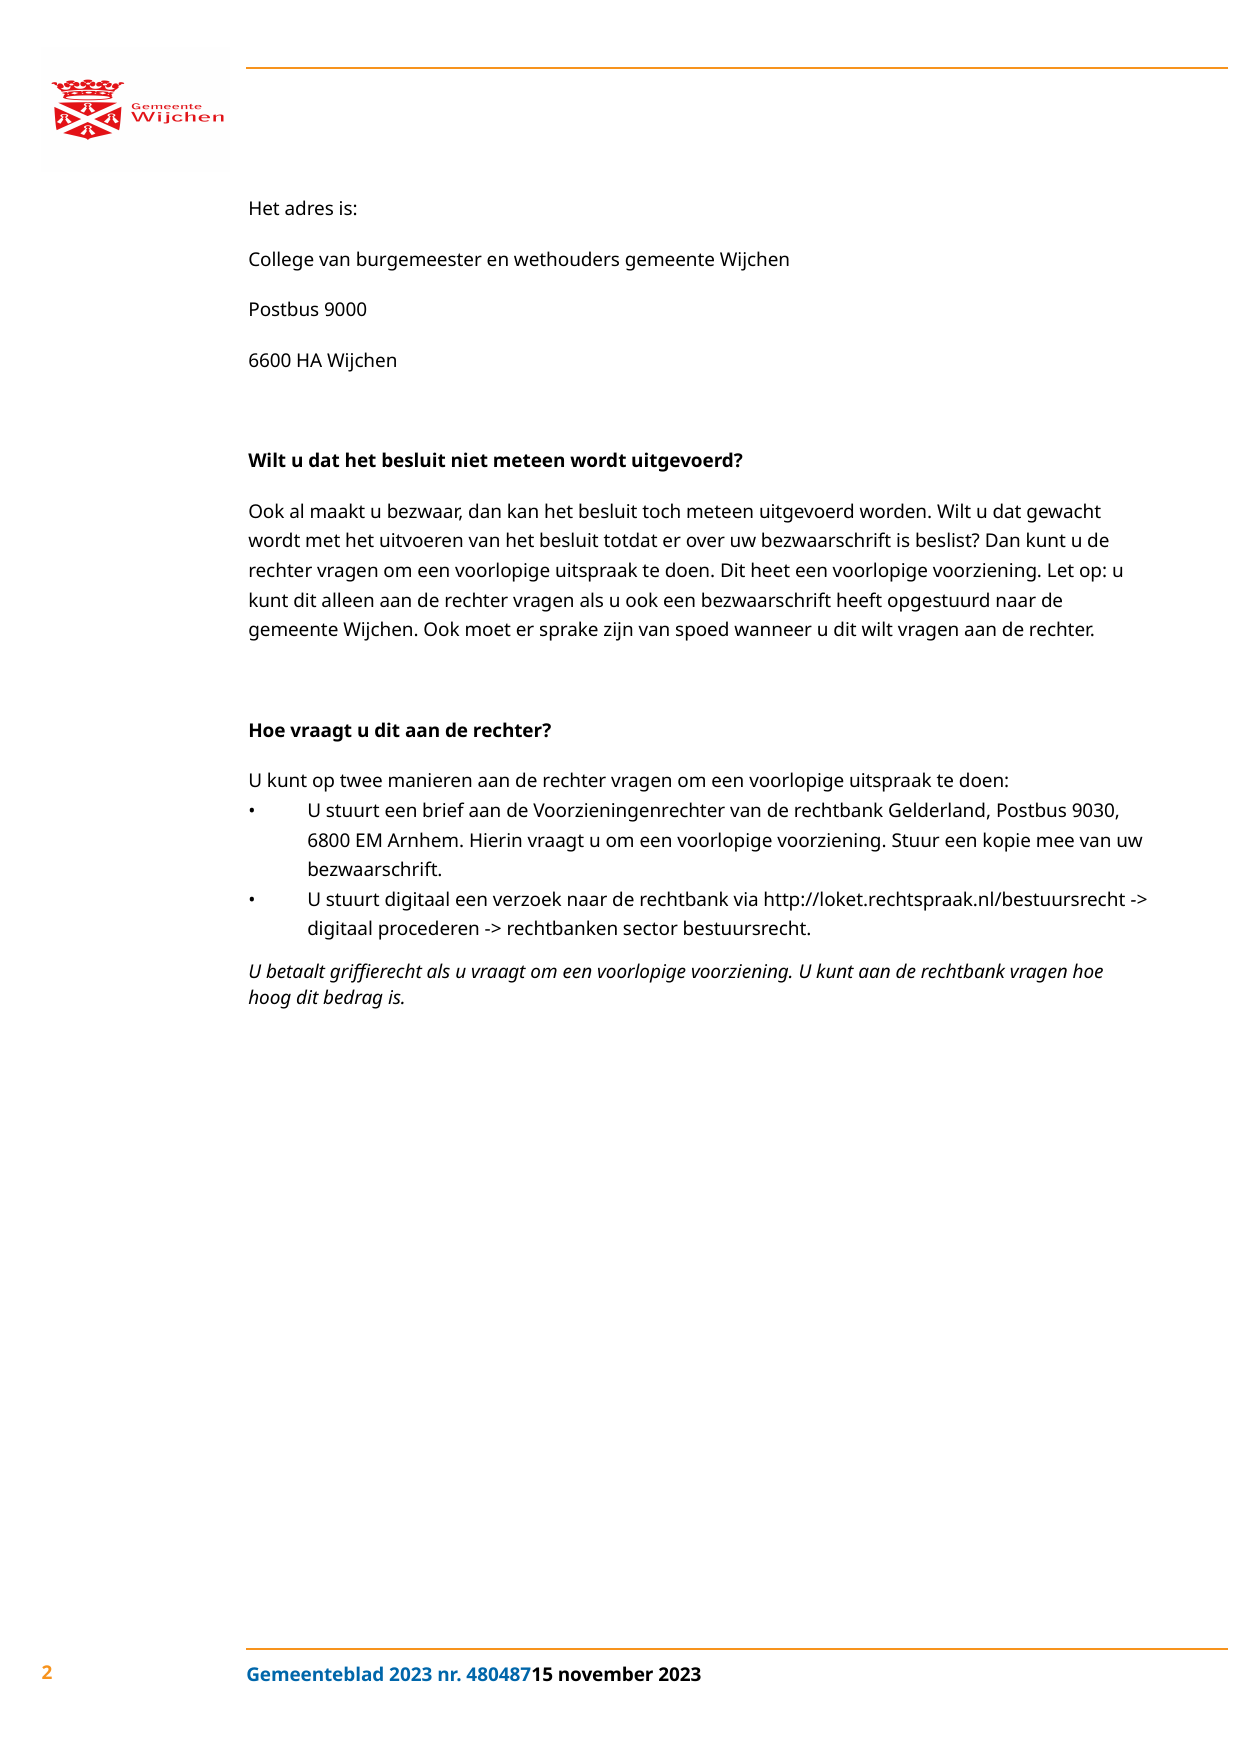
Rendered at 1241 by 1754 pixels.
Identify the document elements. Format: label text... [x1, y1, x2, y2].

text College van burgemeester en wethouders gemeente Wijchen [248, 246, 1152, 272]
text 6600 HA Wijchen [248, 347, 1152, 373]
text Hoe vraagt u dit aan de rechter? [248, 717, 1152, 743]
text Het adres is: [248, 196, 1152, 221]
picture [41, 47, 231, 172]
list U stuurt een brief aan de Voorzieningenrechter van de rechtbank Gelderland, Postbus 9030, 6800 EM Arnhem. Hierin vraagt u om een voorlopige voorziening. Stuur een kopie mee van uw bezwaarschrift. [248, 797, 1152, 882]
list U stuurt digitaal een verzoek naar de rechtbank via http://loket.rechtspraak.nl/bestuursrecht -> digitaal procederen -> rechtbanken sector bestuursrecht. [248, 886, 1152, 941]
text Wilt u dat het besluit niet meteen wordt uitgevoerd? [248, 448, 1152, 473]
text Postbus 9000 [248, 296, 1152, 322]
text U kunt op twee manieren aan de rechter vragen om een voorlopige uitspraak te doen: [248, 768, 1152, 793]
text U betaalt griffierecht als u vraagt om een voorlopige voorziening. U kunt aan de rechtbank vragen hoe hoog dit bedrag is. [248, 959, 1152, 1010]
text Ook al maakt u bezwaar, dan kan het besluit toch meteen uitgevoerd worden. Wilt u dat gewacht wordt met het uitvoeren van het besluit totdat er over uw bezwaarschrift is beslist? Dan kunt u de rechter vragen om een voorlopige uitspraak te doen. Dit heet een voorlopige voorziening. Let op: u kunt dit alleen aan de rechter vragen als u ook een bezwaarschrift heeft opgestuurd naar de gemeente Wijchen. Ook moet er sprake zijn van spoed wanneer u dit wilt vragen aan de rechter. [248, 498, 1152, 642]
